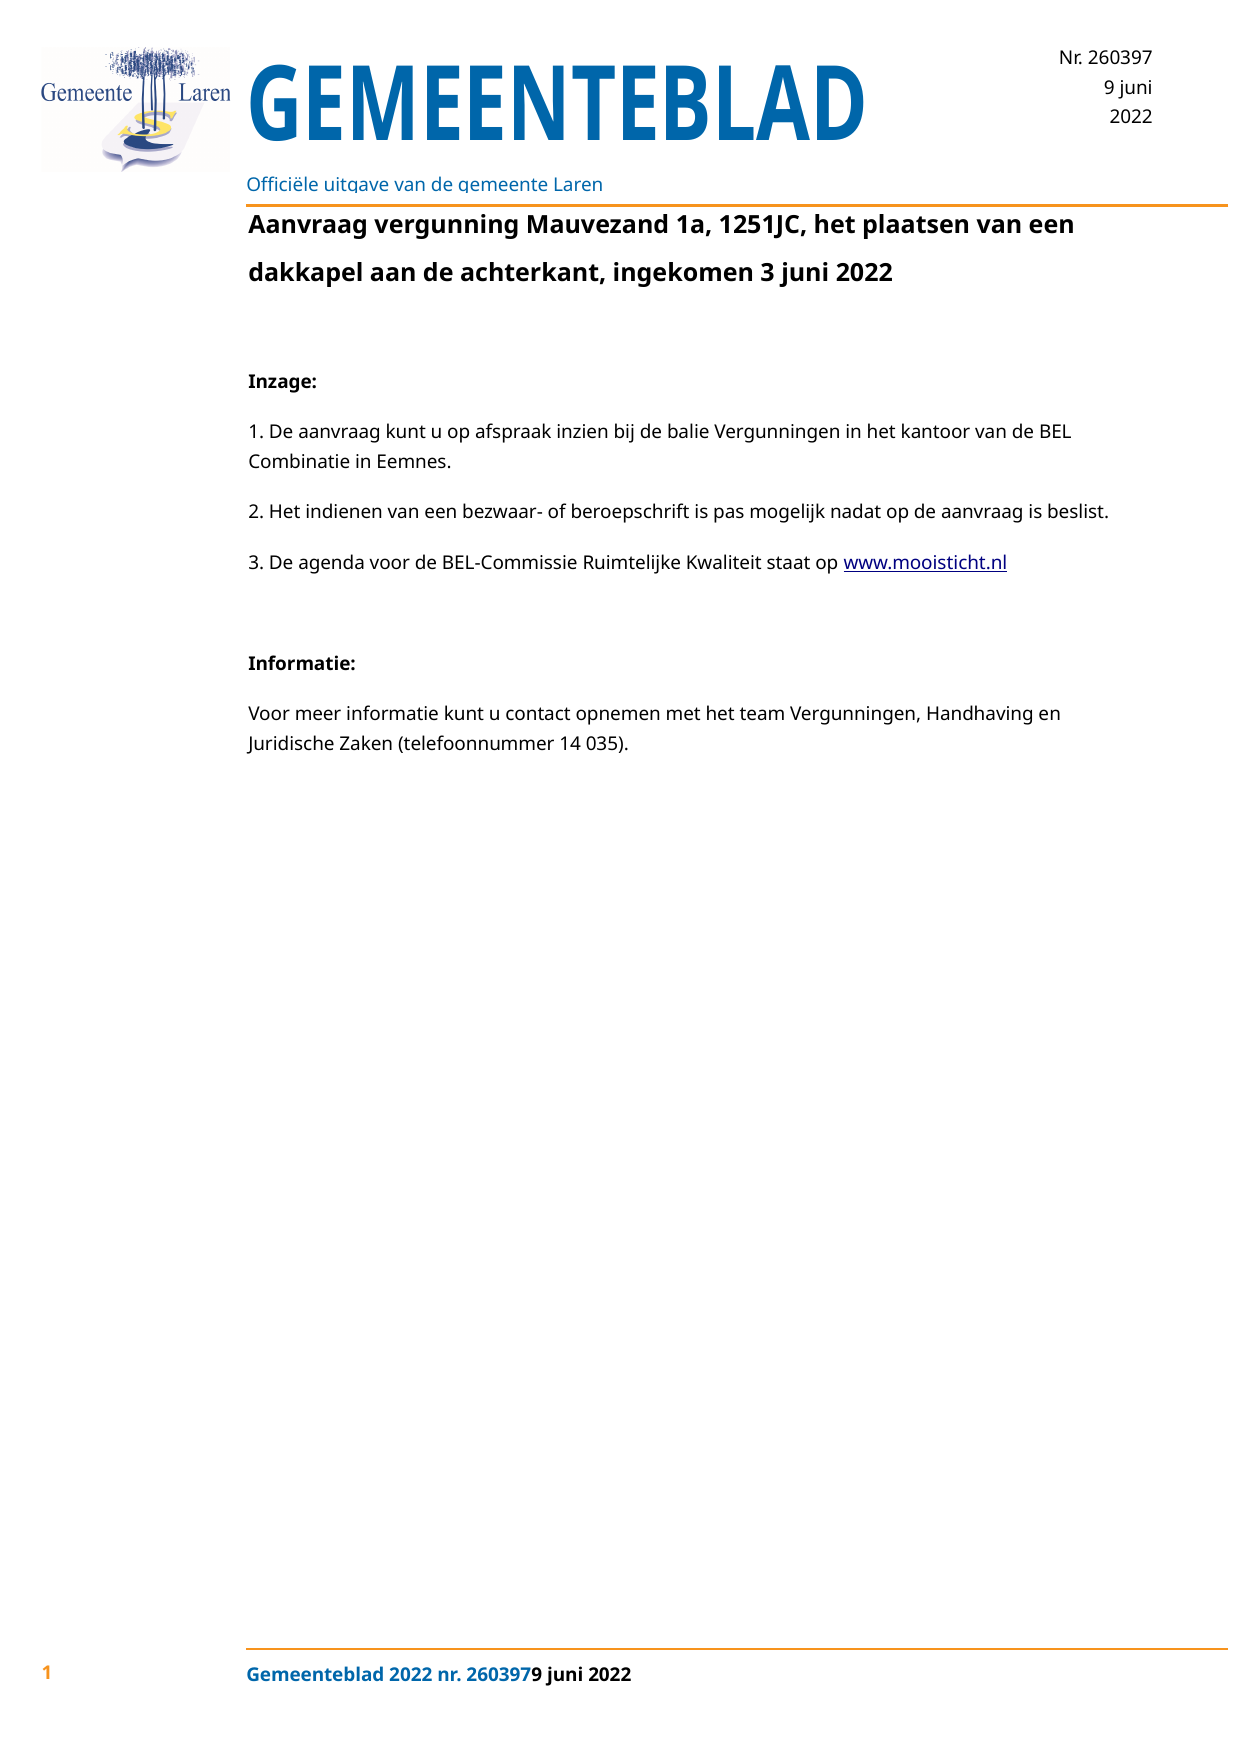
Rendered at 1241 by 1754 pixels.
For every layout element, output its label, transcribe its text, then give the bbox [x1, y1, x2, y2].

text 3. De agenda voor de BEL-Commissie Ruimtelijke Kwaliteit staat op www.mooisticht.nl [248, 549, 1152, 575]
text 2. Het indienen van een bezwaar- of beroepschrift is pas mogelijk nadat op de aanvraag is beslist. [248, 499, 1152, 524]
text Inzage: [248, 368, 1152, 394]
text Voor meer informatie kunt u contact opnemen met het team Vergunningen, Handhaving en Juridische Zaken (telefoonnummer 14 035). [248, 700, 1152, 756]
text 1. De aanvraag kunt u op afspraak inzien bij de balie Vergunningen in het kantoor van de BEL Combinatie in Eemnes. [248, 419, 1152, 474]
text Aanvraag vergunning Mauvezand 1a, 1251JC, het plaatsen van een dakkapel aan de achterkant, ingekomen 3 juni 2022 [248, 207, 1152, 288]
text Informatie: [248, 650, 1152, 676]
picture [41, 47, 231, 172]
